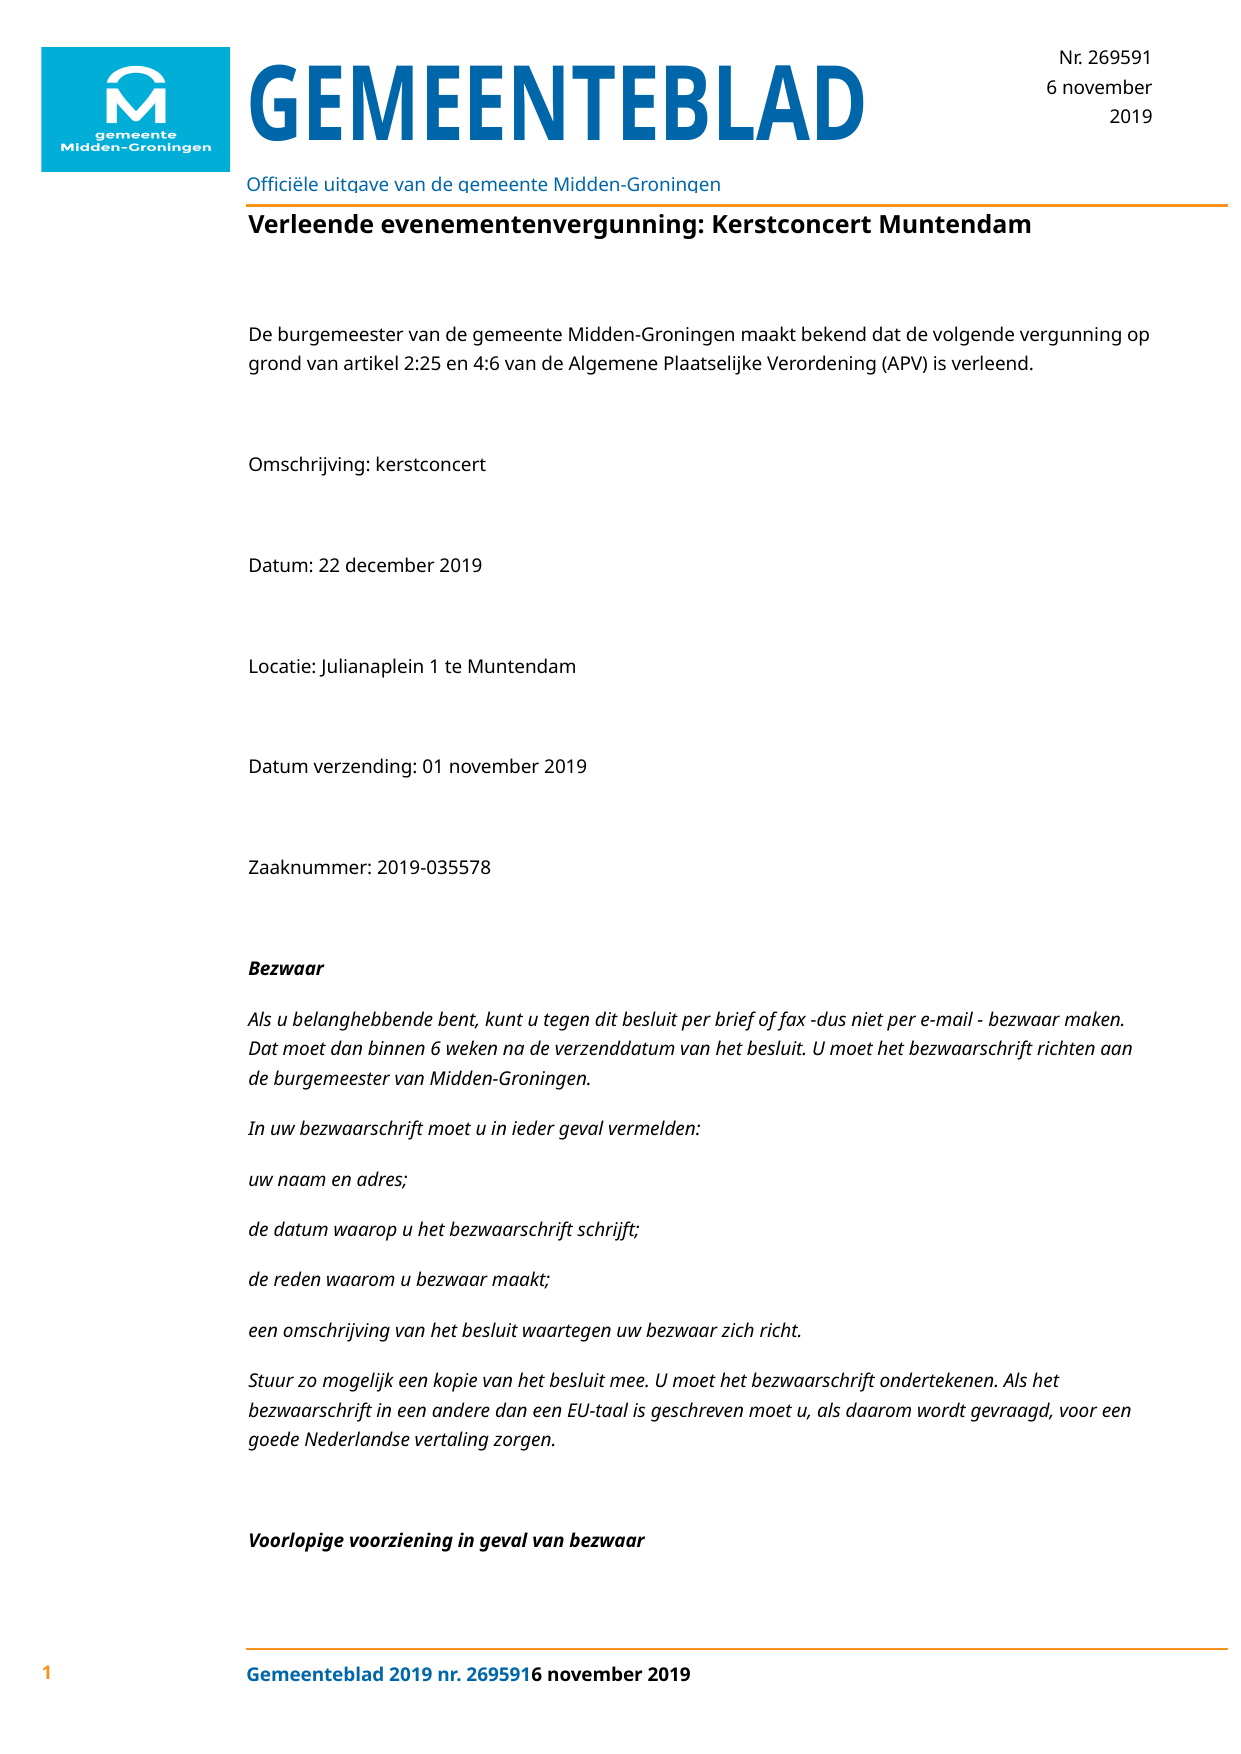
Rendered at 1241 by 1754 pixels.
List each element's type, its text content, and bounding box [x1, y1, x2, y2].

text Datum: 22 december 2019 [248, 552, 1152, 578]
picture [107, 89, 165, 122]
text de reden waarom u bezwaar maakt; [248, 1267, 1152, 1292]
picture [108, 66, 164, 82]
text de datum waarop u het bezwaarschrift schrijft; [248, 1216, 1152, 1242]
text De burgemeester van de gemeente Midden-Groningen maakt bekend dat de volgende vergunning op grond van artikel 2:25 en 4:6 van de Algemene Plaatselijke Verordening (APV) is verleend. [248, 321, 1152, 376]
text Bezwaar [248, 955, 1152, 981]
text In uw bezwaarschrift moet u in ieder geval vermelden: [248, 1115, 1152, 1141]
picture [184, 146, 190, 153]
text een omschrijving van het besluit waartegen uw bezwaar zich richt. [248, 1317, 1152, 1343]
text Locatie: Julianaplein 1 te Muntendam [248, 653, 1152, 678]
text Als u belanghebbende bent, kunt u tegen dit besluit per brief of fax -dus niet per e-mail - bezwaar maken. Dat moet dan binnen 6 weken na de verzenddatum van het besluit. U moet het bezwaarschrift richten aan de burgemeester van Midden-Groningen. [248, 1006, 1152, 1091]
text Verleende evenementenvergunning: Kerstconcert Muntendam [248, 207, 1152, 241]
text Datum verzending: 01 november 2019 [248, 754, 1152, 779]
text Voorlopige voorziening in geval van bezwaar [248, 1527, 1152, 1553]
text Zaaknummer: 2019-035578 [248, 854, 1152, 880]
text Stuur zo mogelijk een kopie van het besluit mee. U moet het bezwaarschrift ondertekenen. Als het bezwaarschrift in een andere dan een EU-taal is geschreven moet u, als daarom wordt gevraagd, voor een goede Nederlandse vertaling zorgen. [248, 1367, 1152, 1452]
text uw naam en adres; [248, 1166, 1152, 1191]
text Omschrijving: kerstconcert [248, 451, 1152, 477]
